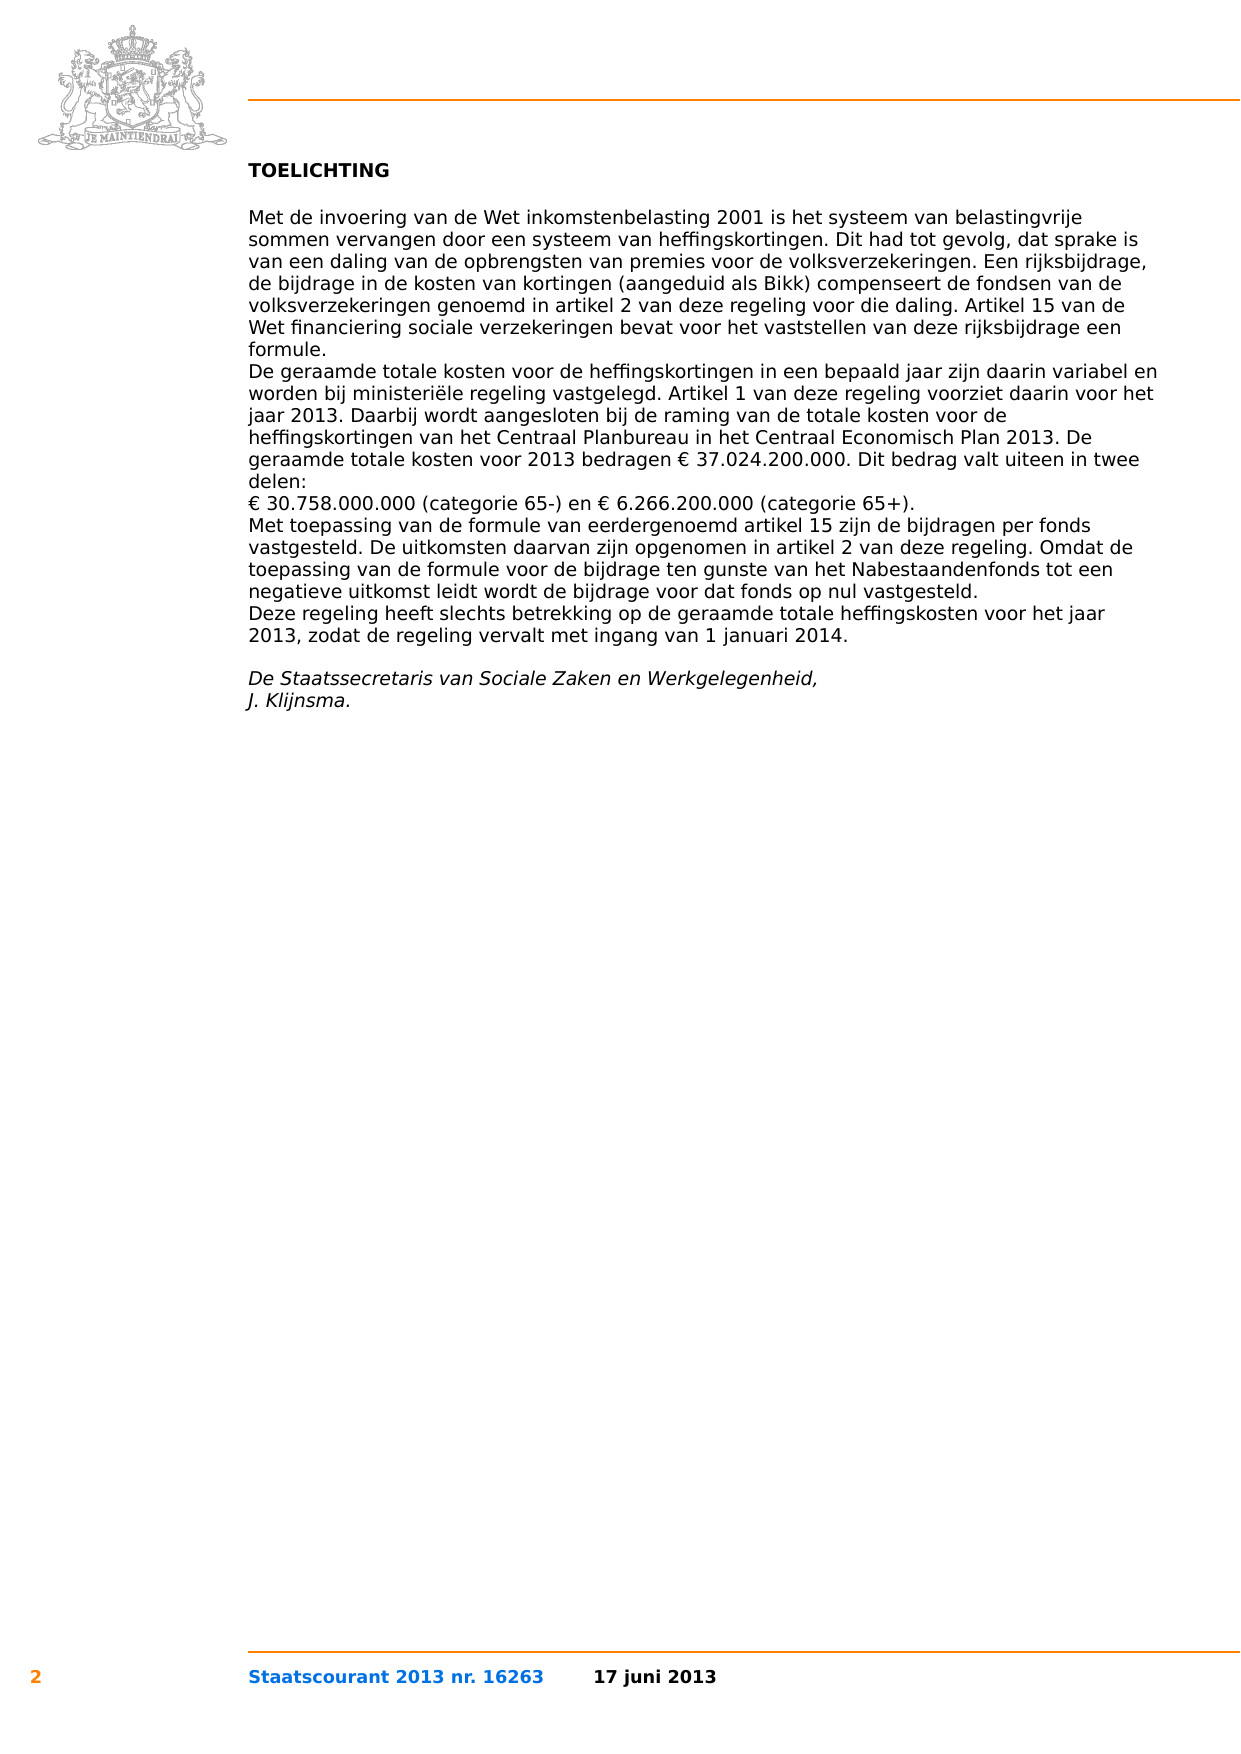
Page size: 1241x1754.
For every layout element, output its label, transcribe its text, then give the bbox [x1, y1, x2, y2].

text € 30.758.000.000 (categorie 65-) en € 6.266.200.000 (categorie 65+). [248, 493, 1163, 514]
subtitle TOELICHTING [248, 160, 1163, 182]
text Met toepassing van de formule van eerdergenoemd artikel 15 zijn de bijdragen per fonds vastgesteld. De uitkomsten daarvan zijn opgenomen in artikel 2 van deze regeling. Omdat de toepassing van de formule voor de bijdrage ten gunste van het Nabestaandenfonds tot een negatieve uitkomst leidt wordt de bijdrage voor dat fonds op nul vastgesteld. [248, 514, 1163, 602]
text De geraamde totale kosten voor de heffingskortingen in een bepaald jaar zijn daarin variabel en worden bij ministeriële regeling vastgelegd. Artikel 1 van deze regeling voorziet daarin voor het jaar 2013. Daarbij wordt aangesloten bij de raming van de totale kosten voor de heffingskortingen van het Centraal Planbureau in het Centraal Economisch Plan 2013. De geraamde totale kosten voor 2013 bedragen € 37.024.200.000. Dit bedrag valt uiteen in twee delen: [248, 361, 1163, 493]
text Met de invoering van de Wet inkomstenbelasting 2001 is het systeem van belastingvrije sommen vervangen door een systeem van heffingskortingen. Dit had tot gevolg, dat sprake is van een daling van de opbrengsten van premies voor de volksverzekeringen. Een rijksbijdrage, de bijdrage in de kosten van kortingen (aangeduid als Bikk) compenseert de fondsen van de volksverzekeringen genoemd in artikel 2 van deze regeling voor die daling. Artikel 15 van de Wet financiering sociale verzekeringen bevat voor het vaststellen van deze rijksbijdrage een formule. [248, 207, 1163, 361]
picture [38, 25, 227, 150]
text Deze regeling heeft slechts betrekking op de geraamde totale heffingskosten voor het jaar 2013, zodat de regeling vervalt met ingang van 1 januari 2014. [248, 602, 1163, 646]
text De Staatssecretaris van Sociale Zaken en Werkgelegenheid, J. Klijnsma. [248, 668, 1163, 712]
